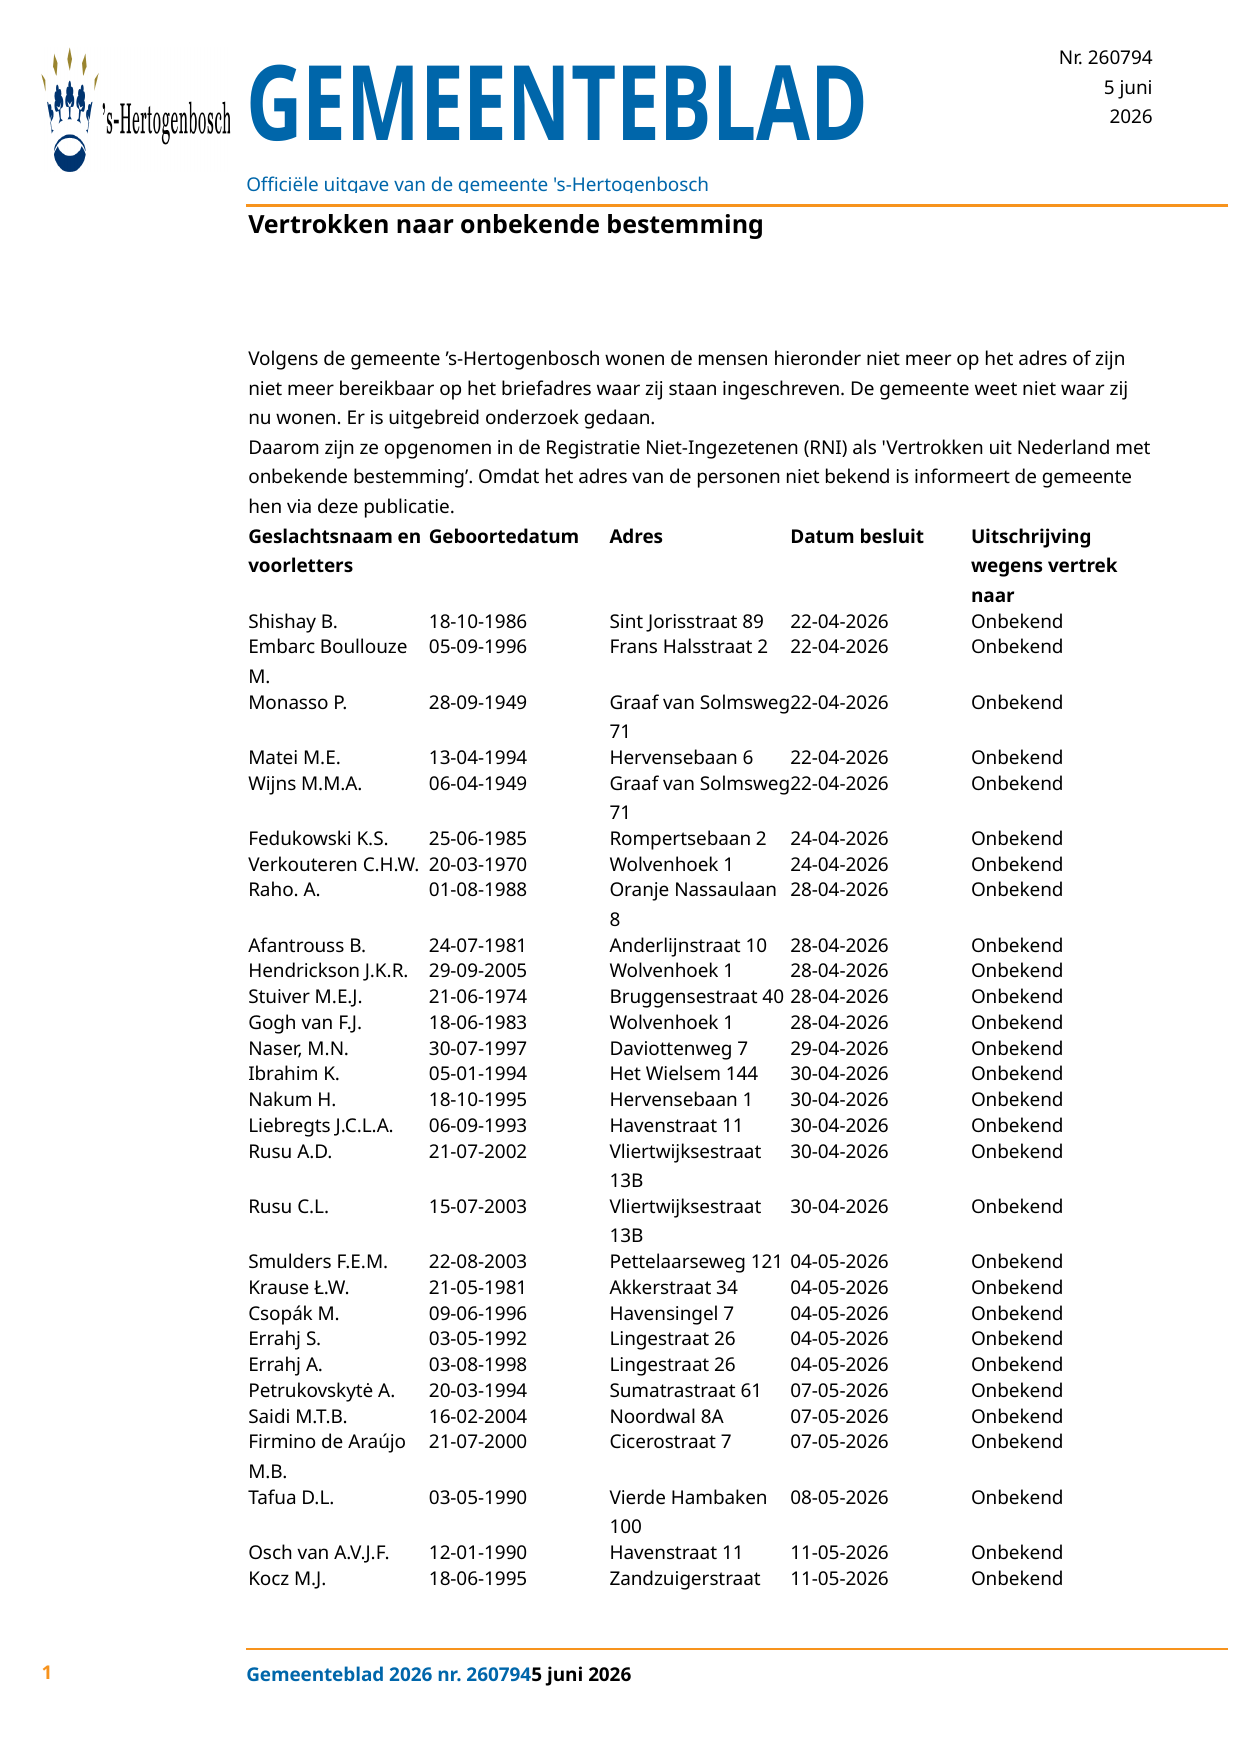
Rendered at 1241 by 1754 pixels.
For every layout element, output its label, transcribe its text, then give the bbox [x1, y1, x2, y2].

table_cell Errahj A. [248, 1351, 429, 1377]
table_cell 09-06-1996 [429, 1300, 609, 1326]
table_cell Onbekend [971, 1193, 1152, 1248]
table_cell Wolvenhoek 1 [609, 851, 790, 877]
table_cell Afantrouss B. [248, 932, 429, 958]
table_cell Hervensebaan 1 [609, 1086, 790, 1112]
table_cell Pettelaarseweg 121 [609, 1249, 790, 1274]
table_cell Monasso P. [248, 689, 429, 744]
table_cell Onbekend [971, 1565, 1152, 1591]
table_cell Hendrickson J.K.R. [248, 958, 429, 983]
table_cell Lingestraat 26 [609, 1351, 790, 1377]
table_cell 18-10-1986 [429, 608, 609, 633]
table_cell 24-04-2026 [790, 825, 971, 851]
table_cell Firmino de Araújo M.B. [248, 1429, 429, 1484]
table_cell 24-04-2026 [790, 851, 971, 877]
table_cell 18-10-1995 [429, 1086, 609, 1112]
table_cell 28-04-2026 [790, 984, 971, 1009]
table_cell 24-07-1981 [429, 932, 609, 958]
table_cell Shishay B. [248, 608, 429, 633]
table_cell 29-09-2005 [429, 958, 609, 983]
table_cell 06-09-1993 [429, 1112, 609, 1138]
table_cell Ibrahim K. [248, 1061, 429, 1086]
text Daarom zijn ze opgenomen in de Registratie Niet-Ingezetenen (RNI) als 'Vertrokken uit Nederland met onbekende bestemming’. Omdat het adres van de personen niet bekend is informeert de gemeente hen via deze publicatie. [248, 434, 1152, 519]
table_cell Onbekend [971, 958, 1152, 983]
table_cell Csopák M. [248, 1300, 429, 1326]
table_cell 18-06-1983 [429, 1009, 609, 1035]
table_cell 29-04-2026 [790, 1035, 971, 1061]
table_cell 11-05-2026 [790, 1539, 971, 1565]
table_cell Stuiver M.E.J. [248, 984, 429, 1009]
table_cell Onbekend [971, 1351, 1152, 1377]
table_cell 28-04-2026 [790, 1009, 971, 1035]
table_cell Sumatrastraat 61 [609, 1377, 790, 1403]
table_cell 07-05-2026 [790, 1377, 971, 1403]
table_cell Zandzuigerstraat [609, 1565, 790, 1591]
table_cell 21-07-2000 [429, 1429, 609, 1484]
table_cell Frans Halsstraat 2 [609, 634, 790, 689]
table_cell Raho. A. [248, 877, 429, 932]
table_cell 12-01-1990 [429, 1539, 609, 1565]
table_cell Onbekend [971, 1377, 1152, 1403]
table_header Uitschrijving wegens vertrek naar [971, 523, 1152, 608]
table_cell Havensingel 7 [609, 1300, 790, 1326]
table_cell 30-04-2026 [790, 1193, 971, 1248]
text Vertrokken naar onbekende bestemming [248, 207, 1152, 241]
table_cell 03-05-1992 [429, 1326, 609, 1351]
table_cell Onbekend [971, 1138, 1152, 1193]
table_cell Gogh van F.J. [248, 1009, 429, 1035]
table_cell Liebregts J.C.L.A. [248, 1112, 429, 1138]
table_cell 21-07-2002 [429, 1138, 609, 1193]
table_cell Naser, M.N. [248, 1035, 429, 1061]
table_cell Rompertsebaan 2 [609, 825, 790, 851]
table_cell Onbekend [971, 1300, 1152, 1326]
table_cell 28-04-2026 [790, 932, 971, 958]
table_cell Graaf van Solmsweg 71 [609, 689, 790, 744]
table_cell 20-03-1994 [429, 1377, 609, 1403]
table_cell Het Wielsem 144 [609, 1061, 790, 1086]
table_cell 15-07-2003 [429, 1193, 609, 1248]
table_header Geslachtsnaam en voorletters [248, 523, 429, 608]
table_cell 20-03-1970 [429, 851, 609, 877]
table_cell 18-06-1995 [429, 1565, 609, 1591]
table_cell 06-04-1949 [429, 770, 609, 825]
table_cell Matei M.E. [248, 744, 429, 770]
table_cell 21-06-1974 [429, 984, 609, 1009]
table_cell 11-05-2026 [790, 1565, 971, 1591]
table_cell 04-05-2026 [790, 1249, 971, 1274]
table_cell 04-05-2026 [790, 1274, 971, 1300]
table_cell 30-04-2026 [790, 1061, 971, 1086]
table_cell 16-02-2004 [429, 1403, 609, 1428]
table_cell Osch van A.V.J.F. [248, 1539, 429, 1565]
table_cell Errahj S. [248, 1326, 429, 1351]
table_cell Tafua D.L. [248, 1484, 429, 1539]
table_cell Petrukovskytė A. [248, 1377, 429, 1403]
table_cell Onbekend [971, 1403, 1152, 1428]
table_cell 22-04-2026 [790, 634, 971, 689]
table_cell 30-04-2026 [790, 1138, 971, 1193]
table_cell Anderlijnstraat 10 [609, 932, 790, 958]
table_header Datum besluit [790, 523, 971, 608]
table_cell Onbekend [971, 744, 1152, 770]
table_header Adres [609, 523, 790, 608]
table_cell Onbekend [971, 1112, 1152, 1138]
picture [41, 47, 231, 172]
table_cell Onbekend [971, 1086, 1152, 1112]
table_cell 08-05-2026 [790, 1484, 971, 1539]
table_header Geboortedatum [429, 523, 609, 608]
table_cell 30-07-1997 [429, 1035, 609, 1061]
text Volgens de gemeente ’s-Hertogenbosch wonen de mensen hieronder niet meer op het adres of zijn niet meer bereikbaar op het briefadres waar zij staan ingeschreven. De gemeente weet niet waar zij nu wonen. Er is uitgebreid onderzoek gedaan. [248, 345, 1152, 430]
table_cell 28-04-2026 [790, 958, 971, 983]
table_cell 05-01-1994 [429, 1061, 609, 1086]
table_cell Wijns M.M.A. [248, 770, 429, 825]
table_cell Onbekend [971, 984, 1152, 1009]
table_cell Onbekend [971, 1274, 1152, 1300]
table_cell 25-06-1985 [429, 825, 609, 851]
table_cell Vierde Hambaken 100 [609, 1484, 790, 1539]
table_cell Akkerstraat 34 [609, 1274, 790, 1300]
table_cell Saidi M.T.B. [248, 1403, 429, 1428]
table_cell 07-05-2026 [790, 1403, 971, 1428]
table_cell Hervensebaan 6 [609, 744, 790, 770]
table_cell Wolvenhoek 1 [609, 958, 790, 983]
table_cell Graaf van Solmsweg 71 [609, 770, 790, 825]
table_cell Onbekend [971, 1061, 1152, 1086]
table_cell 30-04-2026 [790, 1112, 971, 1138]
table_cell 03-08-1998 [429, 1351, 609, 1377]
table_cell Verkouteren C.H.W. [248, 851, 429, 877]
table_cell Cicerostraat 7 [609, 1429, 790, 1484]
table_cell 04-05-2026 [790, 1326, 971, 1351]
table_cell Rusu A.D. [248, 1138, 429, 1193]
table_cell 04-05-2026 [790, 1351, 971, 1377]
table_cell Onbekend [971, 1249, 1152, 1274]
table_cell Smulders F.E.M. [248, 1249, 429, 1274]
table_cell 05-09-1996 [429, 634, 609, 689]
table_cell Bruggensestraat 40 [609, 984, 790, 1009]
table_cell Onbekend [971, 634, 1152, 689]
table_cell 28-09-1949 [429, 689, 609, 744]
table_cell Onbekend [971, 1326, 1152, 1351]
table_cell Onbekend [971, 1429, 1152, 1484]
table_cell 03-05-1990 [429, 1484, 609, 1539]
table_cell 22-08-2003 [429, 1249, 609, 1274]
table_cell 22-04-2026 [790, 770, 971, 825]
table_cell 30-04-2026 [790, 1086, 971, 1112]
table_cell Havenstraat 11 [609, 1112, 790, 1138]
table_cell Noordwal 8A [609, 1403, 790, 1428]
table_cell Onbekend [971, 608, 1152, 633]
table_cell Wolvenhoek 1 [609, 1009, 790, 1035]
table_cell Vliertwijksestraat 13B [609, 1193, 790, 1248]
table_cell 22-04-2026 [790, 689, 971, 744]
table_cell Onbekend [971, 851, 1152, 877]
table_cell Nakum H. [248, 1086, 429, 1112]
table_cell 01-08-1988 [429, 877, 609, 932]
table_cell 07-05-2026 [790, 1429, 971, 1484]
table_cell Oranje Nassaulaan 8 [609, 877, 790, 932]
table_cell Onbekend [971, 877, 1152, 932]
table_cell 28-04-2026 [790, 877, 971, 932]
table_cell Embarc Boullouze M. [248, 634, 429, 689]
table_cell Onbekend [971, 1484, 1152, 1539]
table_cell Krause Ł.W. [248, 1274, 429, 1300]
table_cell Onbekend [971, 770, 1152, 825]
table_cell Onbekend [971, 1539, 1152, 1565]
table_cell Fedukowski K.S. [248, 825, 429, 851]
table_cell Rusu C.L. [248, 1193, 429, 1248]
table_cell Onbekend [971, 1035, 1152, 1061]
table_cell Onbekend [971, 932, 1152, 958]
table_cell Onbekend [971, 689, 1152, 744]
table_cell Onbekend [971, 1009, 1152, 1035]
table_cell 21-05-1981 [429, 1274, 609, 1300]
table_cell 22-04-2026 [790, 608, 971, 633]
table_cell 04-05-2026 [790, 1300, 971, 1326]
table_cell 22-04-2026 [790, 744, 971, 770]
table_cell Lingestraat 26 [609, 1326, 790, 1351]
table_cell Vliertwijksestraat 13B [609, 1138, 790, 1193]
table_cell Havenstraat 11 [609, 1539, 790, 1565]
table_cell Sint Jorisstraat 89 [609, 608, 790, 633]
table_cell Kocz M.J. [248, 1565, 429, 1591]
table_cell Onbekend [971, 825, 1152, 851]
table_cell 13-04-1994 [429, 744, 609, 770]
table_cell Daviottenweg 7 [609, 1035, 790, 1061]
